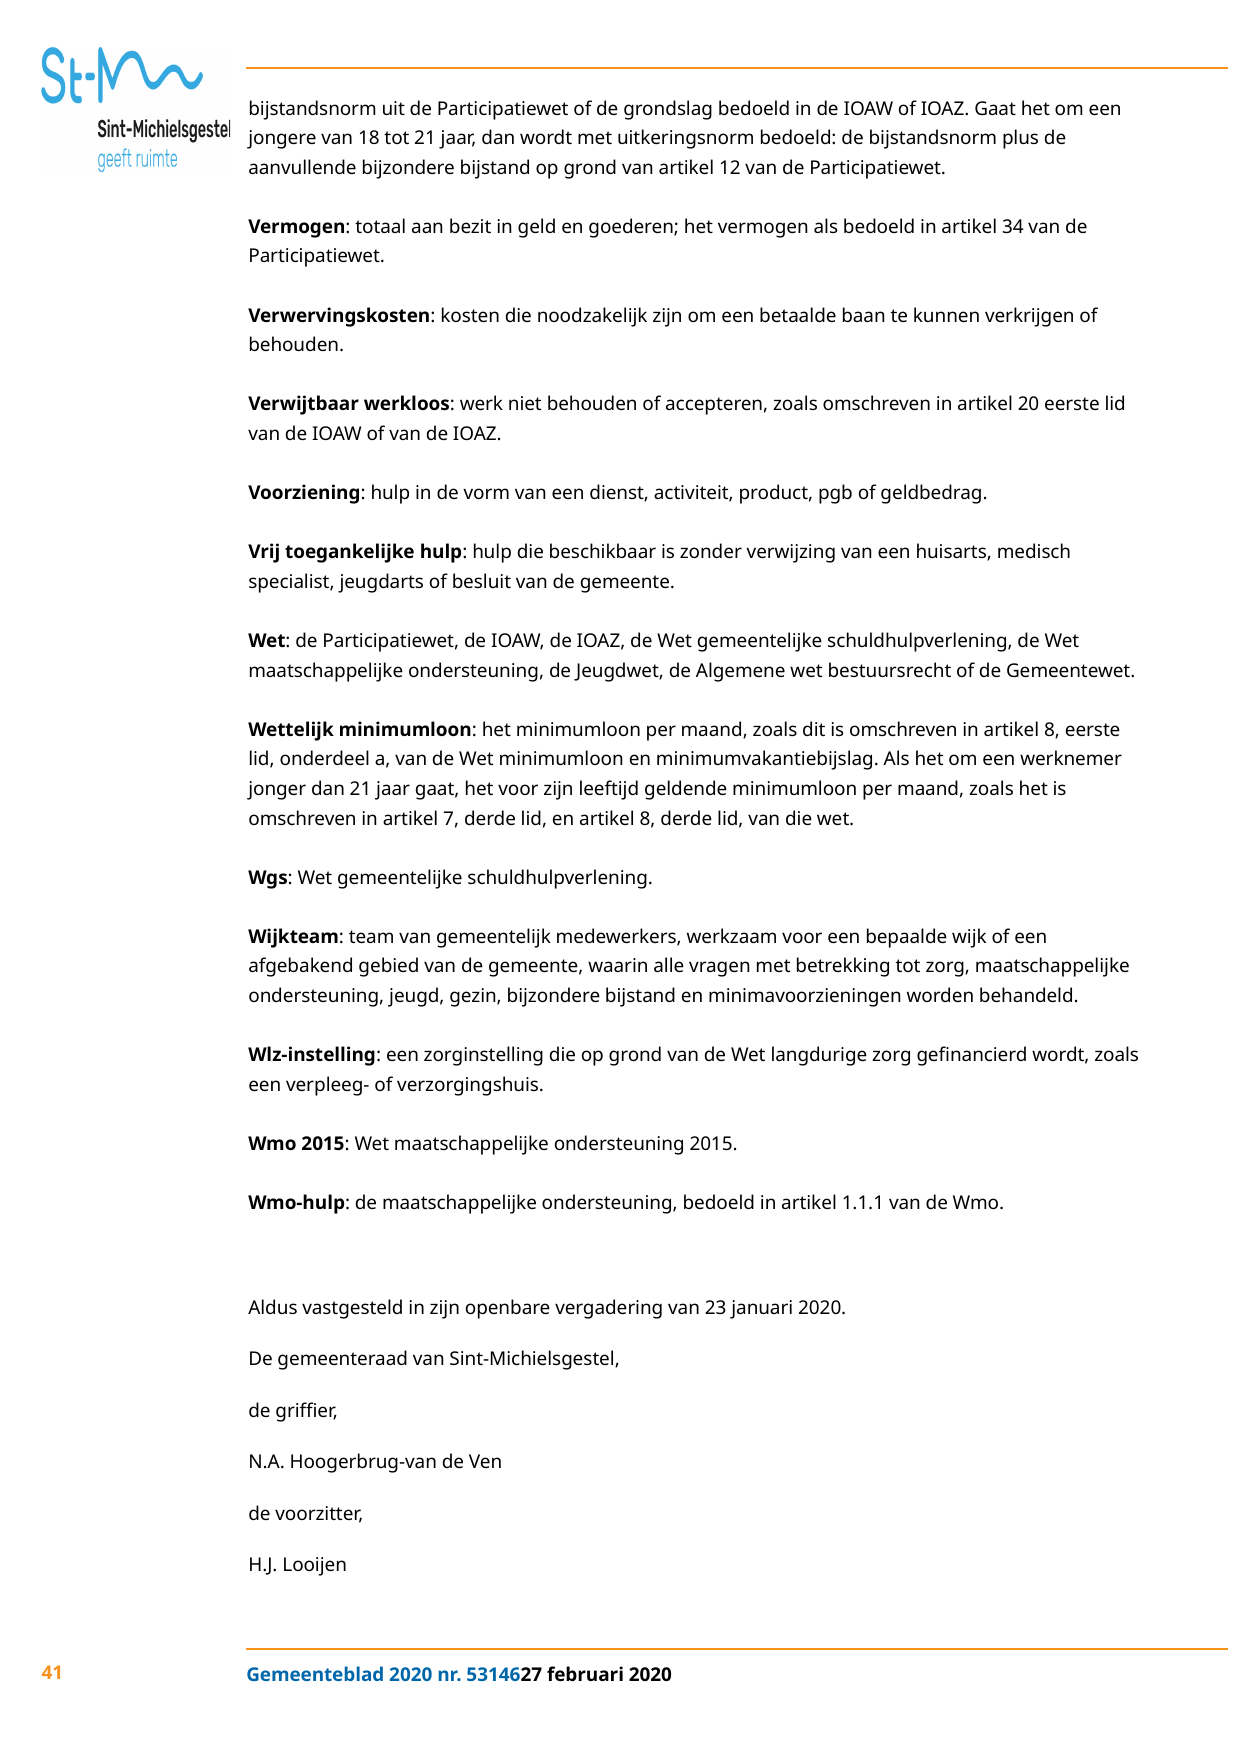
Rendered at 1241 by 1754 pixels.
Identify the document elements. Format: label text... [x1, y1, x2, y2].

text Verwijtbaar werkloos: werk niet behouden of accepteren, zoals omschreven in artikel 20 eerste lid van de IOAW of van de IOAZ. [248, 391, 1152, 446]
text Wmo-hulp: de maatschappelijke ondersteuning, bedoeld in artikel 1.1.1 van de Wmo. [248, 1189, 1152, 1215]
text Wijkteam: team van gemeentelijk medewerkers, werkzaam voor een bepaalde wijk of een afgebakend gebied van de gemeente, waarin alle vragen met betrekking tot zorg, maatschappelijke ondersteuning, jeugd, gezin, bijzondere bijstand en minimavoorzieningen worden behandeld. [248, 923, 1152, 1008]
text Vermogen: totaal aan bezit in geld en goederen; het vermogen als bedoeld in artikel 34 van de Participatiewet. [248, 213, 1152, 268]
text N.A. Hoogerbrug-van de Ven [248, 1448, 1152, 1474]
text Vrij toegankelijke hulp: hulp die beschikbaar is zonder verwijzing van een huisarts, medisch specialist, jeugdarts of besluit van de gemeente. [248, 538, 1152, 594]
text Wettelijk minimumloon: het minimumloon per maand, zoals dit is omschreven in artikel 8, eerste lid, onderdeel a, van de Wet minimumloon en minimumvakantiebijslag. Als het om een werknemer jonger dan 21 jaar gaat, het voor zijn leeftijd geldende minimumloon per maand, zoals het is omschreven in artikel 7, derde lid, en artikel 8, derde lid, van die wet. [248, 716, 1152, 831]
text Verwervingskosten: kosten die noodzakelijk zijn om een betaalde baan te kunnen verkrijgen of behouden. [248, 302, 1152, 357]
text H.J. Looijen [248, 1551, 1152, 1577]
text Aldus vastgesteld in zijn openbare vergadering van 23 januari 2020. [248, 1294, 1152, 1320]
text Wgs: Wet gemeentelijke schuldhulpverlening. [248, 864, 1152, 890]
text Voorziening: hulp in de vorm van een dienst, activiteit, product, pgb of geldbedrag. [248, 479, 1152, 505]
text de voorzitter, [248, 1500, 1152, 1526]
text de griffier, [248, 1397, 1152, 1423]
text Wlz-instelling: een zorginstelling die op grond van de Wet langdurige zorg gefinancierd wordt, zoals een verpleeg- of verzorgingshuis. [248, 1041, 1152, 1097]
text De gemeenteraad van Sint-Michielsgestel, [248, 1346, 1152, 1371]
text Wet: de Participatiewet, de IOAW, de IOAZ, de Wet gemeentelijke schuldhulpverlening, de Wet maatschappelijke ondersteuning, de Jeugdwet, de Algemene wet bestuursrecht of de Gemeentewet. [248, 627, 1152, 683]
picture [41, 47, 231, 172]
text bijstandsnorm uit de Participatiewet of de grondslag bedoeld in de IOAW of IOAZ. Gaat het om een jongere van 18 tot 21 jaar, dan wordt met uitkeringsnorm bedoeld: de bijstandsnorm plus de aanvullende bijzondere bijstand op grond van artikel 12 van de Participatiewet. [248, 95, 1152, 180]
text Wmo 2015: Wet maatschappelijke ondersteuning 2015. [248, 1130, 1152, 1156]
